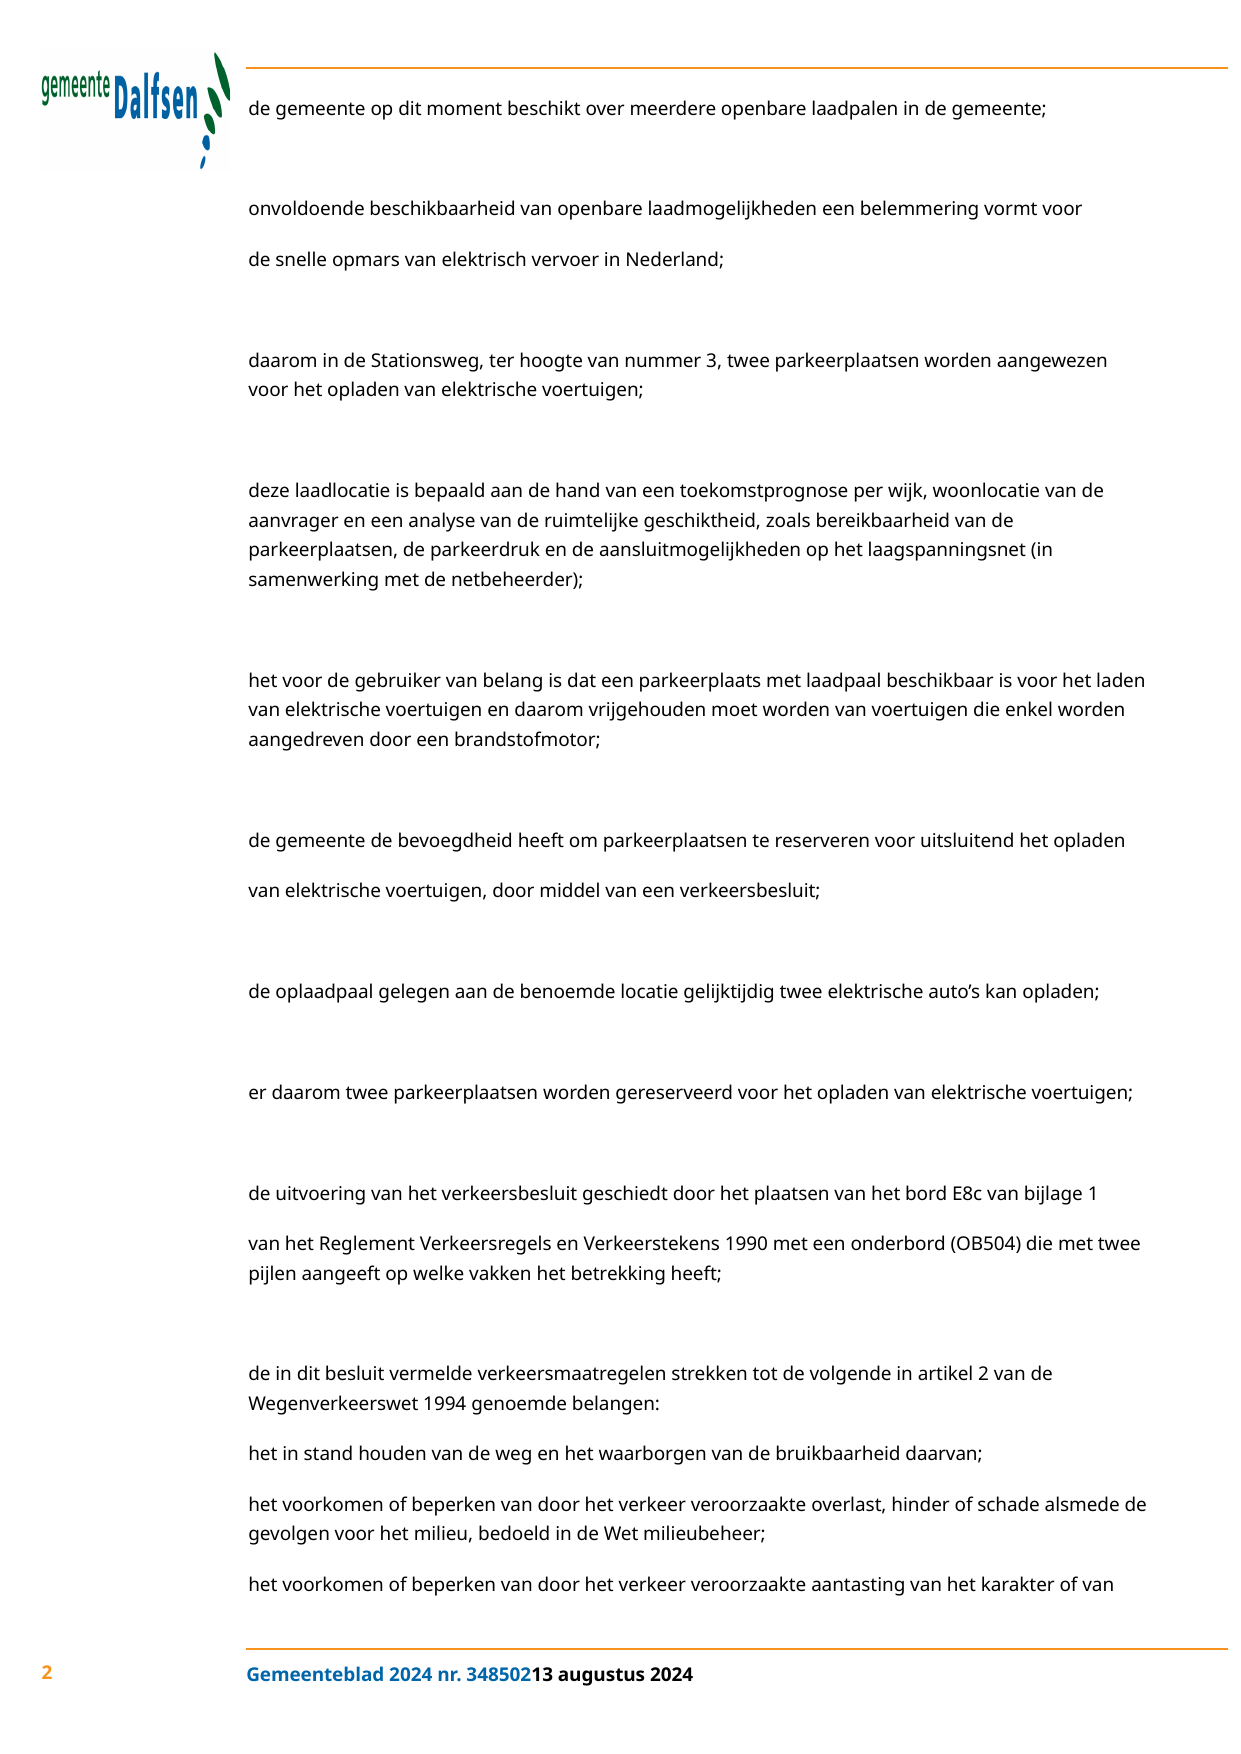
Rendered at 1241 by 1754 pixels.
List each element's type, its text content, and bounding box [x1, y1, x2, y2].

text daarom in de Stationsweg, ter hoogte van nummer 3, twee parkeerplaatsen worden aangewezen voor het opladen van elektrische voertuigen; [248, 347, 1152, 402]
text de uitvoering van het verkeersbesluit geschiedt door het plaatsen van het bord E8c van bijlage 1 [248, 1180, 1152, 1206]
text het voorkomen of beperken van door het verkeer veroorzaakte aantasting van het karakter of van [248, 1571, 1152, 1597]
text de in dit besluit vermelde verkeersmaatregelen strekken tot de volgende in artikel 2 van de Wegenverkeerswet 1994 genoemde belangen: [248, 1361, 1152, 1416]
text van elektrische voertuigen, door middel van een verkeersbesluit; [248, 877, 1152, 903]
text deze laadlocatie is bepaald aan de hand van een toekomstprognose per wijk, woonlocatie van de aanvrager en een analyse van de ruimtelijke geschiktheid, zoals bereikbaarheid van de parkeerplaatsen, de parkeerdruk en de aansluitmogelijkheden op het laagspanningsnet (in samenwerking met de netbeheerder); [248, 477, 1152, 592]
text er daarom twee parkeerplaatsen worden gereserveerd voor het opladen van elektrische voertuigen; [248, 1079, 1152, 1105]
text het in stand houden van de weg en het waarborgen van de bruikbaarheid daarvan; [248, 1441, 1152, 1466]
text de gemeente de bevoegdheid heeft om parkeerplaatsen te reserveren voor uitsluitend het opladen [248, 827, 1152, 853]
text de gemeente op dit moment beschikt over meerdere openbare laadpalen in de gemeente; [248, 95, 1152, 121]
text van het Reglement Verkeersregels en Verkeerstekens 1990 met een onderbord (OB504) die met twee pijlen aangeeft op welke vakken het betrekking heeft; [248, 1230, 1152, 1286]
text het voorkomen of beperken van door het verkeer veroorzaakte overlast, hinder of schade alsmede de gevolgen voor het milieu, bedoeld in de Wet milieubeheer; [248, 1491, 1152, 1546]
text de snelle opmars van elektrisch vervoer in Nederland; [248, 246, 1152, 272]
text onvoldoende beschikbaarheid van openbare laadmogelijkheden een belemmering vormt voor [248, 196, 1152, 221]
text het voor de gebruiker van belang is dat een parkeerplaats met laadpaal beschikbaar is voor het laden van elektrische voertuigen en daarom vrijgehouden moet worden van voertuigen die enkel worden aangedreven door een brandstofmotor; [248, 667, 1152, 752]
picture [41, 47, 231, 172]
text de oplaadpaal gelegen aan de benoemde locatie gelijktijdig twee elektrische auto’s kan opladen; [248, 978, 1152, 1004]
